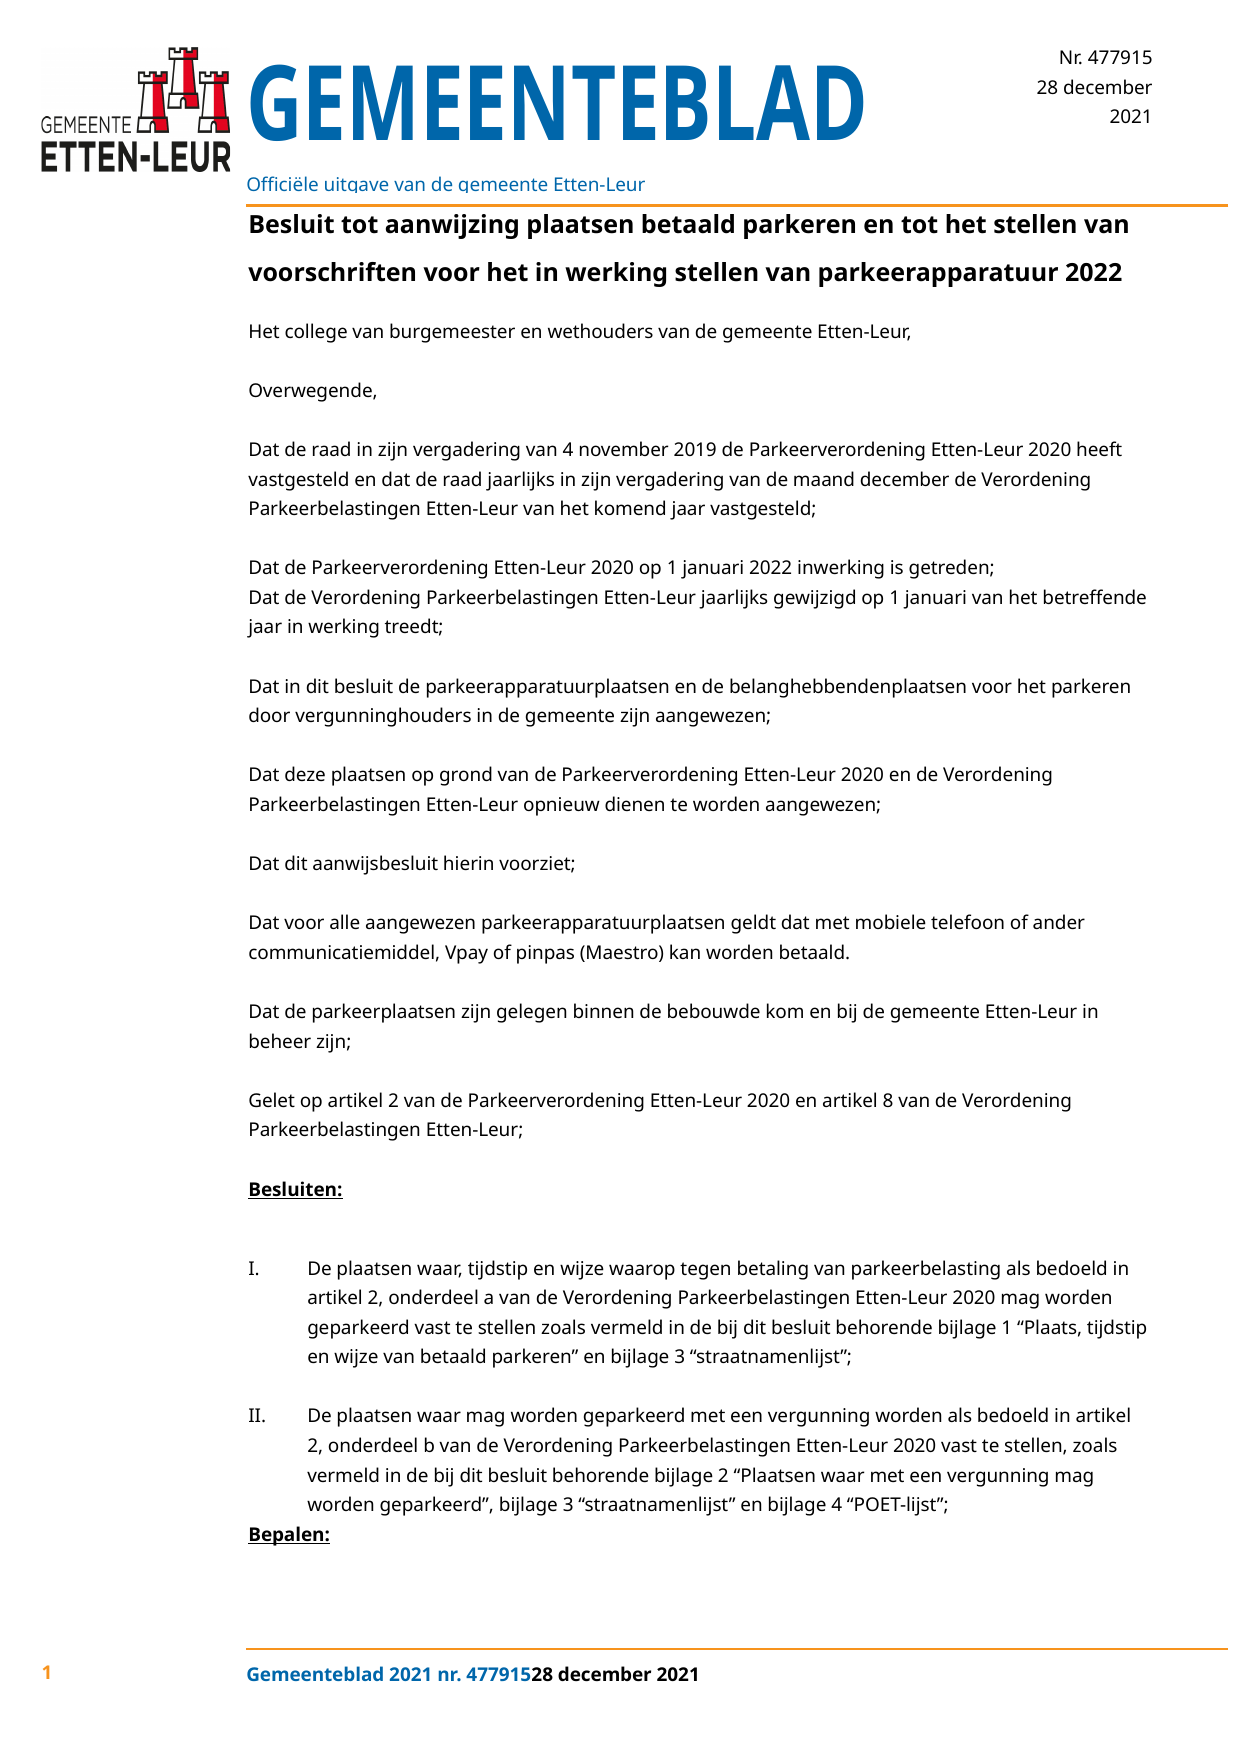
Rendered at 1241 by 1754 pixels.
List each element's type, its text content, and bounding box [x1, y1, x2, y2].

list De plaatsen waar, tijdstip en wijze waarop tegen betaling van parkeerbelasting als bedoeld in artikel 2, onderdeel a van de Verordening Parkeerbelastingen Etten-Leur 2020 mag worden geparkeerd vast te stellen zoals vermeld in de bij dit besluit behorende bijlage 1 “Plaats, tijdstip en wijze van betaald parkeren” en bijlage 3 “straatnamenlijst”; [248, 1255, 1152, 1369]
text Besluit tot aanwijzing plaatsen betaald parkeren en tot het stellen van voorschriften voor het in werking stellen van parkeerapparatuur 2022 [248, 207, 1152, 288]
text Dat dit aanwijsbesluit hierin voorziet; [248, 850, 1152, 876]
text Het college van burgemeester en wethouders van de gemeente Etten-Leur, [248, 318, 1152, 344]
text Dat de Verordening Parkeerbelastingen Etten-Leur jaarlijks gewijzigd op 1 januari van het betreffende jaar in werking treedt; [248, 584, 1152, 639]
text Gelet op artikel 2 van de Parkeerverordening Etten-Leur 2020 en artikel 8 van de Verordening Parkeerbelastingen Etten-Leur; [248, 1087, 1152, 1142]
text Dat voor alle aangewezen parkeerapparatuurplaatsen geldt dat met mobiele telefoon of ander communicatiemiddel, Vpay of pinpas (Maestro) kan worden betaald. [248, 909, 1152, 965]
text Besluiten: [248, 1176, 1152, 1202]
picture [41, 47, 231, 172]
text Overwegende, [248, 377, 1152, 403]
text Dat in dit besluit de parkeerapparatuurplaatsen en de belanghebbendenplaatsen voor het parkeren door vergunninghouders in de gemeente zijn aangewezen; [248, 673, 1152, 728]
text Dat de Parkeerverordening Etten-Leur 2020 op 1 januari 2022 inwerking is getreden; [248, 554, 1152, 580]
text Dat deze plaatsen op grond van de Parkeerverordening Etten-Leur 2020 en de Verordening Parkeerbelastingen Etten-Leur opnieuw dienen te worden aangewezen; [248, 762, 1152, 817]
text Bepalen: [248, 1521, 1152, 1547]
list De plaatsen waar mag worden geparkeerd met een vergunning worden als bedoeld in artikel 2, onderdeel b van de Verordening Parkeerbelastingen Etten-Leur 2020 vast te stellen, zoals vermeld in de bij dit besluit behorende bijlage 2 “Plaatsen waar met een vergunning mag worden geparkeerd”, bijlage 3 “straatnamenlijst” en bijlage 4 “POET-lijst”; [248, 1403, 1152, 1517]
text Dat de raad in zijn vergadering van 4 november 2019 de Parkeerverordening Etten-Leur 2020 heeft vastgesteld en dat de raad jaarlijks in zijn vergadering van de maand december de Verordening Parkeerbelastingen Etten-Leur van het komend jaar vastgesteld; [248, 436, 1152, 521]
text Dat de parkeerplaatsen zijn gelegen binnen de bebouwde kom en bij de gemeente Etten-Leur in beheer zijn; [248, 998, 1152, 1054]
